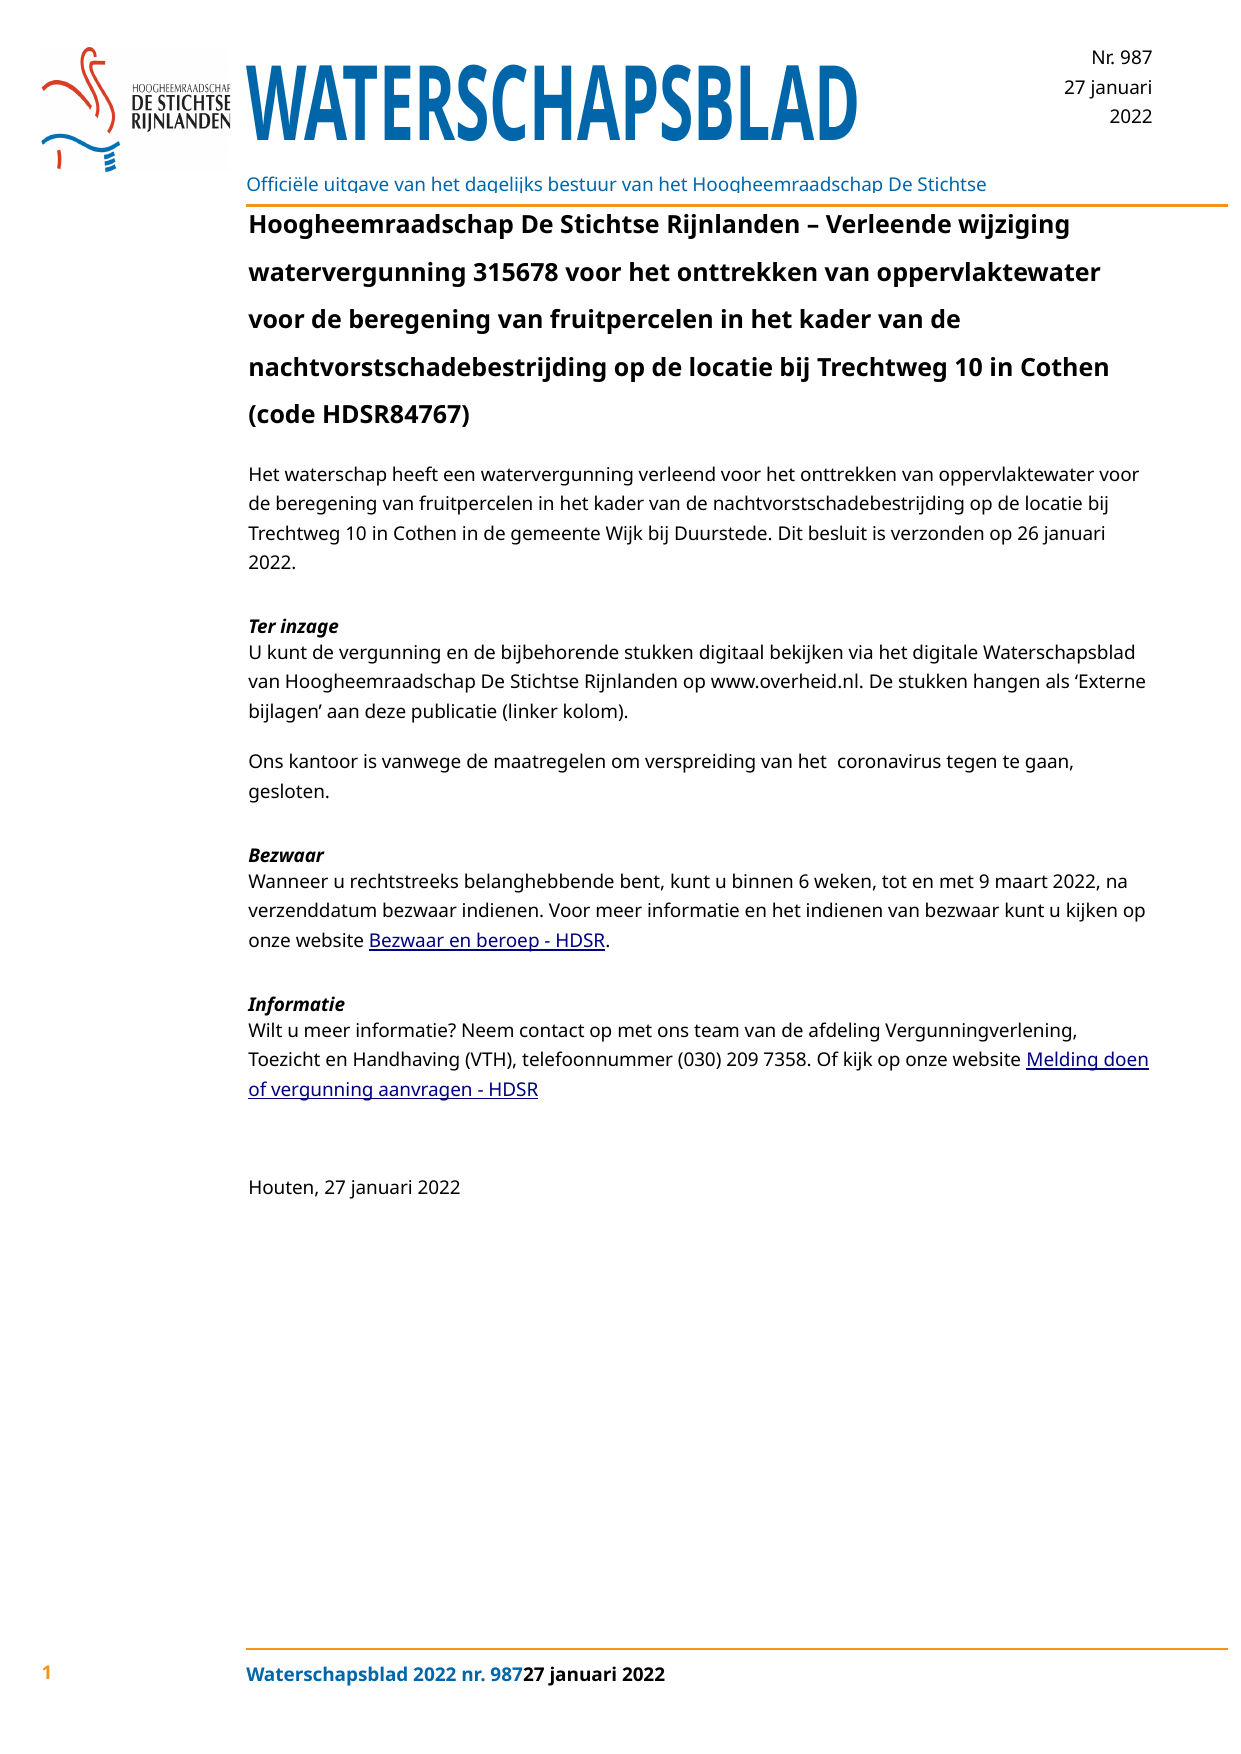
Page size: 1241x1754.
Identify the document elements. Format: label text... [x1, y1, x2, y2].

text Wilt u meer informatie? Neem contact op met ons team van de afdeling Vergunningverlening, Toezicht en Handhaving (VTH), telefoonnummer (030) 209 7358. Of kijk op onze website Melding doen of vergunning aanvragen - HDSR [248, 1017, 1152, 1102]
text Hoogheemraadschap De Stichtse Rijnlanden – Verleende wijziging watervergunning 315678 voor het onttrekken van oppervlaktewater voor de beregening van fruitpercelen in het kader van de nachtvorstschadebestrijding op de locatie bij Trechtweg 10 in Cothen (code HDSR84767) [248, 207, 1152, 431]
text Ter inzage [248, 613, 1152, 639]
text Bezwaar [248, 842, 1152, 868]
text Ons kantoor is vanwege de maatregelen om verspreiding van het coronavirus tegen te gaan, gesloten. [248, 749, 1152, 804]
picture [41, 47, 231, 172]
text Informatie [248, 991, 1152, 1017]
text Het waterschap heeft een watervergunning verleend voor het onttrekken van oppervlaktewater voor de beregening van fruitpercelen in het kader van de nachtvorstschadebestrijding op de locatie bij Trechtweg 10 in Cothen in de gemeente Wijk bij Duurstede. Dit besluit is verzonden op 26 januari 2022. [248, 461, 1152, 575]
text U kunt de vergunning en de bijbehorende stukken digitaal bekijken via het digitale Waterschapsblad van Hoogheemraadschap De Stichtse Rijnlanden op www.overheid.nl. De stukken hangen als ‘Externe bijlagen’ aan deze publicatie (linker kolom). [248, 639, 1152, 724]
text Houten, 27 januari 2022 [248, 1174, 1152, 1200]
text Wanneer u rechtstreeks belanghebbende bent, kunt u binnen 6 weken, tot en met 9 maart 2022, na verzenddatum bezwaar indienen. Voor meer informatie en het indienen van bezwaar kunt u kijken op onze website Bezwaar en beroep - HDSR. [248, 868, 1152, 953]
